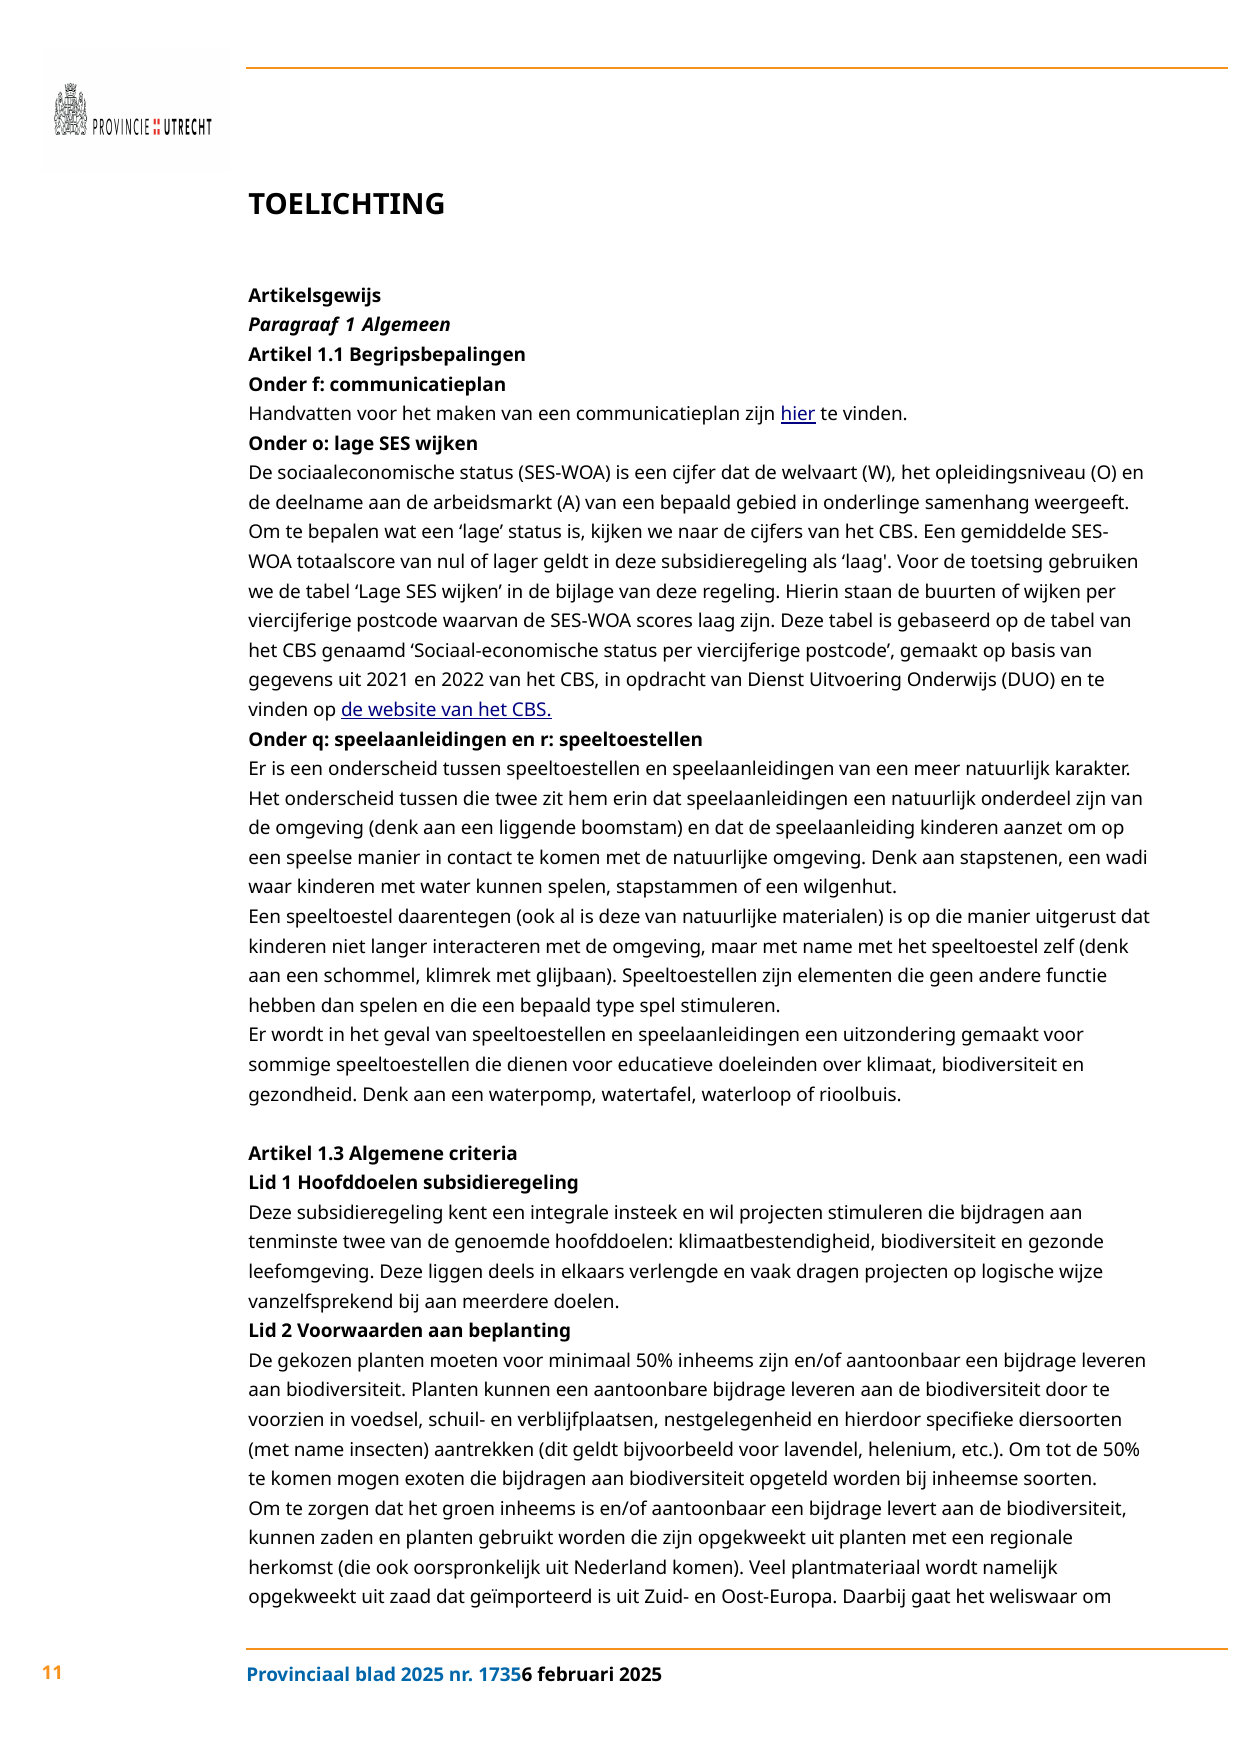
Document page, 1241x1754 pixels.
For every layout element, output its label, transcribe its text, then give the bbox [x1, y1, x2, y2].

text Deze subsidieregeling kent een integrale insteek en wil projecten stimuleren die bijdragen aan tenminste twee van de genoemde hoofddoelen: klimaatbestendigheid, biodiversiteit en gezonde leefomgeving. Deze liggen deels in elkaars verlengde en vaak dragen projecten op logische wijze vanzelfsprekend bij aan meerdere doelen. [248, 1199, 1152, 1313]
text Artikel 1.3 Algemene criteria [248, 1140, 1152, 1166]
text Artikelsgewijs [248, 282, 1152, 308]
picture [41, 47, 231, 172]
text Onder f: communicatieplan [248, 371, 1152, 396]
text Er is een onderscheid tussen speeltoestellen en speelaanleidingen van een meer natuurlijk karakter. Het onderscheid tussen die twee zit hem erin dat speelaanleidingen een natuurlijk onderdeel zijn van de omgeving (denk aan een liggende boomstam) en dat de speelaanleiding kinderen aanzet om op een speelse manier in contact te komen met de natuurlijke omgeving. Denk aan stapstenen, een wadi waar kinderen met water kunnen spelen, stapstammen of een wilgenhut. [248, 755, 1152, 899]
text De sociaaleconomische status (SES-WOA) is een cijfer dat de welvaart (W), het opleidingsniveau (O) en de deelname aan de arbeidsmarkt (A) van een bepaald gebied in onderlinge samenhang weergeeft. Om te bepalen wat een ‘lage’ status is, kijken we naar de cijfers van het CBS. Een gemiddelde SES-WOA totaalscore van nul of lager geldt in deze subsidieregeling als ‘laag'. Voor de toetsing gebruiken we de tabel ‘Lage SES wijken’ in de bijlage van deze regeling. Hierin staan de buurten of wijken per viercijferige postcode waarvan de SES-WOA scores laag zijn. Deze tabel is gebaseerd op de tabel van het CBS genaamd ‘Sociaal-economische status per viercijferige postcode’, gemaakt op basis van gegevens uit 2021 en 2022 van het CBS, in opdracht van Dienst Uitvoering Onderwijs (DUO) en te vinden op de website van het CBS. [248, 459, 1152, 722]
text De gekozen planten moeten voor minimaal 50% inheems zijn en/of aantoonbaar een bijdrage leveren aan biodiversiteit. Planten kunnen een aantoonbare bijdrage leveren aan de biodiversiteit door te voorzien in voedsel, schuil- en verblijfplaatsen, nestgelegenheid en hierdoor specifieke diersoorten (met name insecten) aantrekken (dit geldt bijvoorbeeld voor lavendel, helenium, etc.). Om tot de 50% te komen mogen exoten die bijdragen aan biodiversiteit opgeteld worden bij inheemse soorten. [248, 1347, 1152, 1491]
text Paragraaf 1 Algemeen [248, 312, 1152, 337]
text Onder o: lage SES wijken [248, 430, 1152, 456]
text Om te zorgen dat het groen inheems is en/of aantoonbaar een bijdrage levert aan de biodiversiteit, kunnen zaden en planten gebruikt worden die zijn opgekweekt uit planten met een regionale herkomst (die ook oorspronkelijk uit Nederland komen). Veel plantmateriaal wordt namelijk opgekweekt uit zaad dat geïmporteerd is uit Zuid- en Oost-Europa. Daarbij gaat het weliswaar om [248, 1495, 1152, 1609]
text TOELICHTING [248, 183, 1152, 223]
text Er wordt in het geval van speeltoestellen en speelaanleidingen een uitzondering gemaakt voor sommige speeltoestellen die dienen voor educatieve doeleinden over klimaat, biodiversiteit en gezondheid. Denk aan een waterpomp, watertafel, waterloop of rioolbuis. [248, 1022, 1152, 1106]
text Artikel 1.1 Begripsbepalingen [248, 341, 1152, 367]
text Lid 2 Voorwaarden aan beplanting [248, 1317, 1152, 1343]
text Een speeltoestel daarentegen (ook al is deze van natuurlijke materialen) is op die manier uitgerust dat kinderen niet langer interacteren met de omgeving, maar met name met het speeltoestel zelf (denk aan een schommel, klimrek met glijbaan). Speeltoestellen zijn elementen die geen andere functie hebben dan spelen en die een bepaald type spel stimuleren. [248, 903, 1152, 1018]
text Onder q: speelaanleidingen en r: speeltoestellen [248, 726, 1152, 751]
text Lid 1 Hoofddoelen subsidieregeling [248, 1169, 1152, 1195]
text Handvatten voor het maken van een communicatieplan zijn hier te vinden. [248, 400, 1152, 426]
